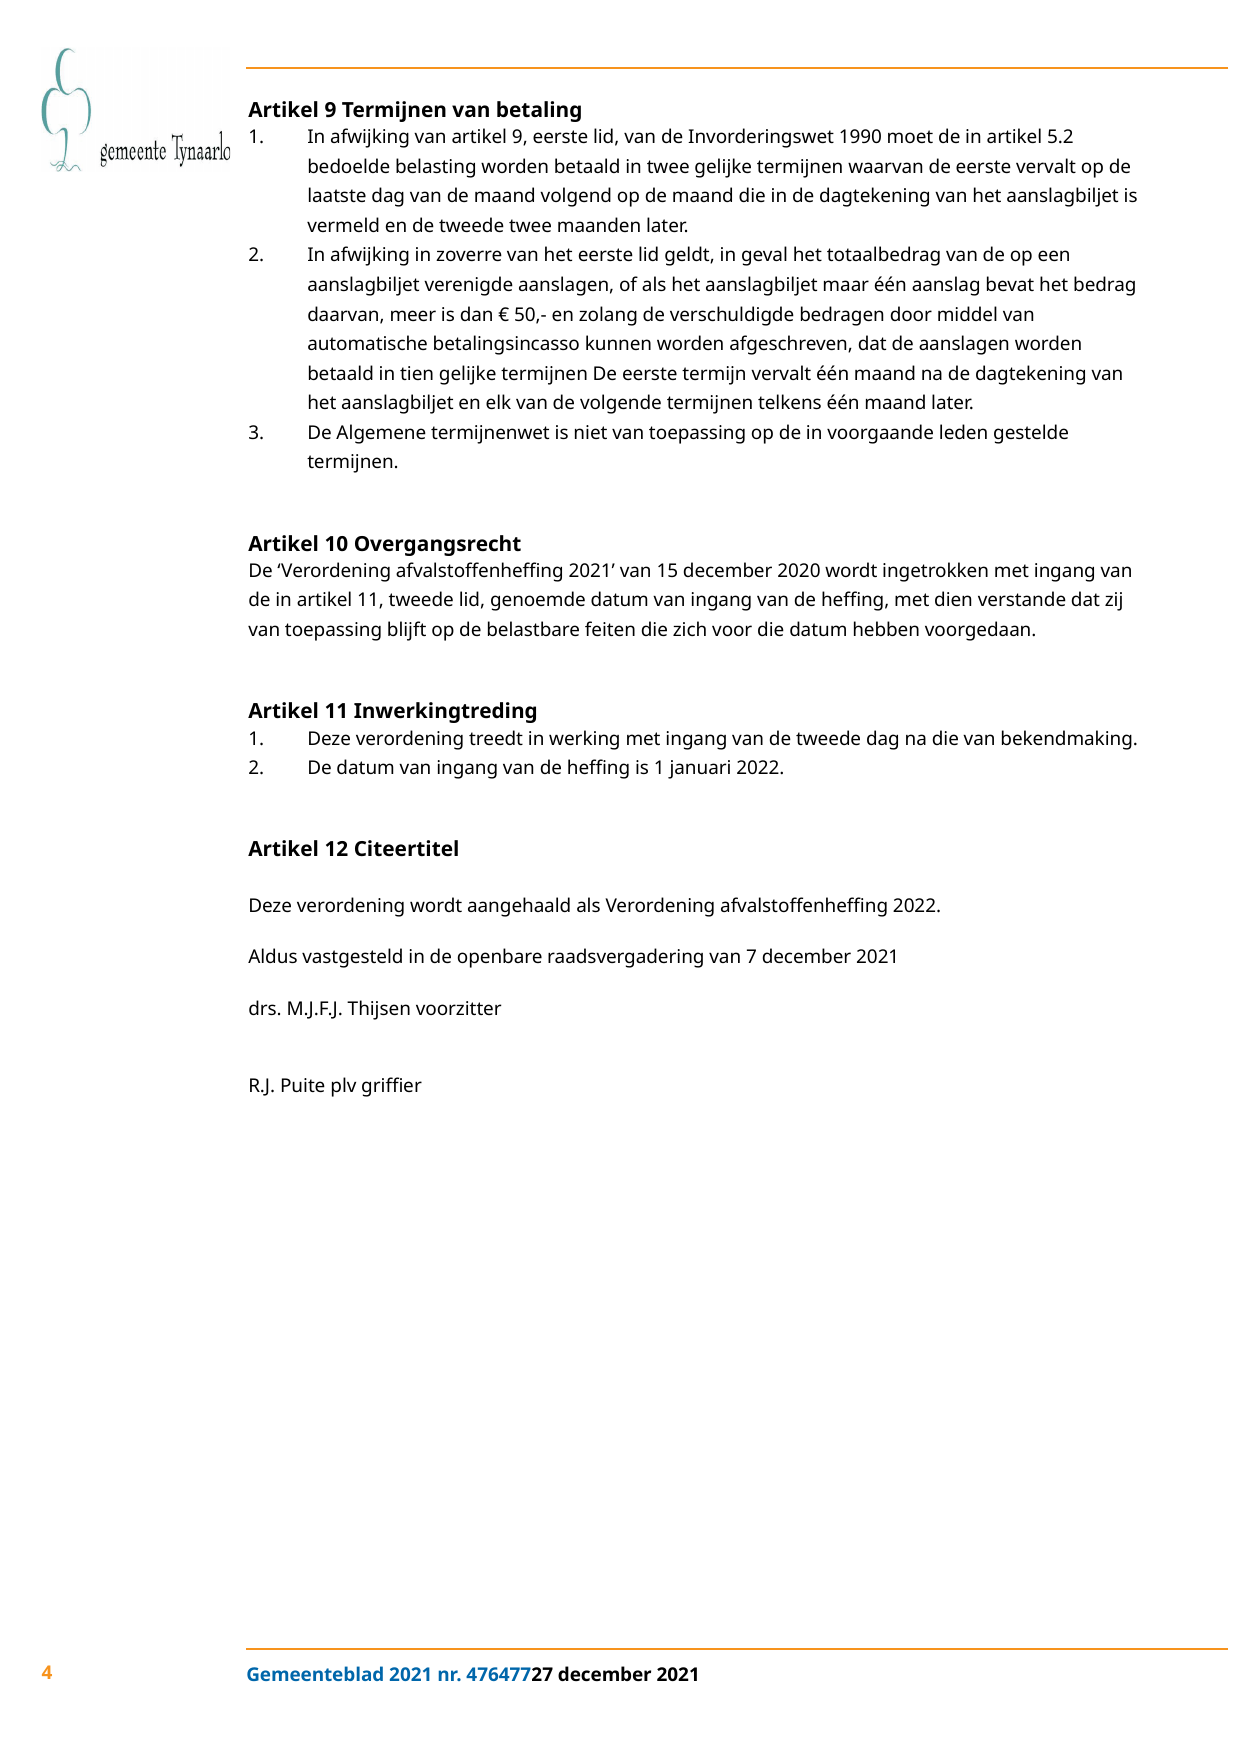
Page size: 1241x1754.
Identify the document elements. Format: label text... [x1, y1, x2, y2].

list In afwijking van artikel 9, eerste lid, van de Invorderingswet 1990 moet de in artikel 5.2 bedoelde belasting worden betaald in twee gelijke termijnen waarvan de eerste vervalt op de laatste dag van de maand volgend op de maand die in de dagtekening van het aanslagbiljet is vermeld en de tweede twee maanden later. [248, 123, 1152, 238]
text Artikel 12 Citeertitel [248, 834, 1152, 863]
text Artikel 11 Inwerkingtreding [248, 696, 1152, 725]
text Deze verordening wordt aangehaald als Verordening afvalstoffenheffing 2022. [248, 892, 1152, 918]
picture [41, 47, 231, 172]
list De Algemene termijnenwet is niet van toepassing op de in voorgaande leden gestelde termijnen. [248, 419, 1152, 474]
text R.J. Puite plv griffier [248, 1072, 1152, 1098]
list De datum van ingang van de heffing is 1 januari 2022. [248, 754, 1152, 780]
list In afwijking in zoverre van het eerste lid geldt, in geval het totaalbedrag van de op een aanslagbiljet verenigde aanslagen, of als het aanslagbiljet maar één aanslag bevat het bedrag daarvan, meer is dan € 50,- en zolang de verschuldigde bedragen door middel van automatische betalingsincasso kunnen worden afgeschreven, dat de aanslagen worden betaald in tien gelijke termijnen De eerste termijn vervalt één maand na de dagtekening van het aanslagbiljet en elk van de volgende termijnen telkens één maand later. [248, 242, 1152, 415]
text De ‘Verordening afvalstoffenheffing 2021’ van 15 december 2020 wordt ingetrokken met ingang van de in artikel 11, tweede lid, genoemde datum van ingang van de heffing, met dien verstande dat zij van toepassing blijft op de belastbare feiten die zich voor die datum hebben voorgedaan. [248, 557, 1152, 642]
text Artikel 10 Overgangsrecht [248, 529, 1152, 557]
list Deze verordening treedt in werking met ingang van de tweede dag na die van bekendmaking. [248, 725, 1152, 750]
text Aldus vastgesteld in de openbare raadsvergadering van 7 december 2021 [248, 944, 1152, 969]
text Artikel 9 Termijnen van betaling [248, 95, 1152, 123]
text drs. M.J.F.J. Thijsen voorzitter [248, 995, 1152, 1021]
